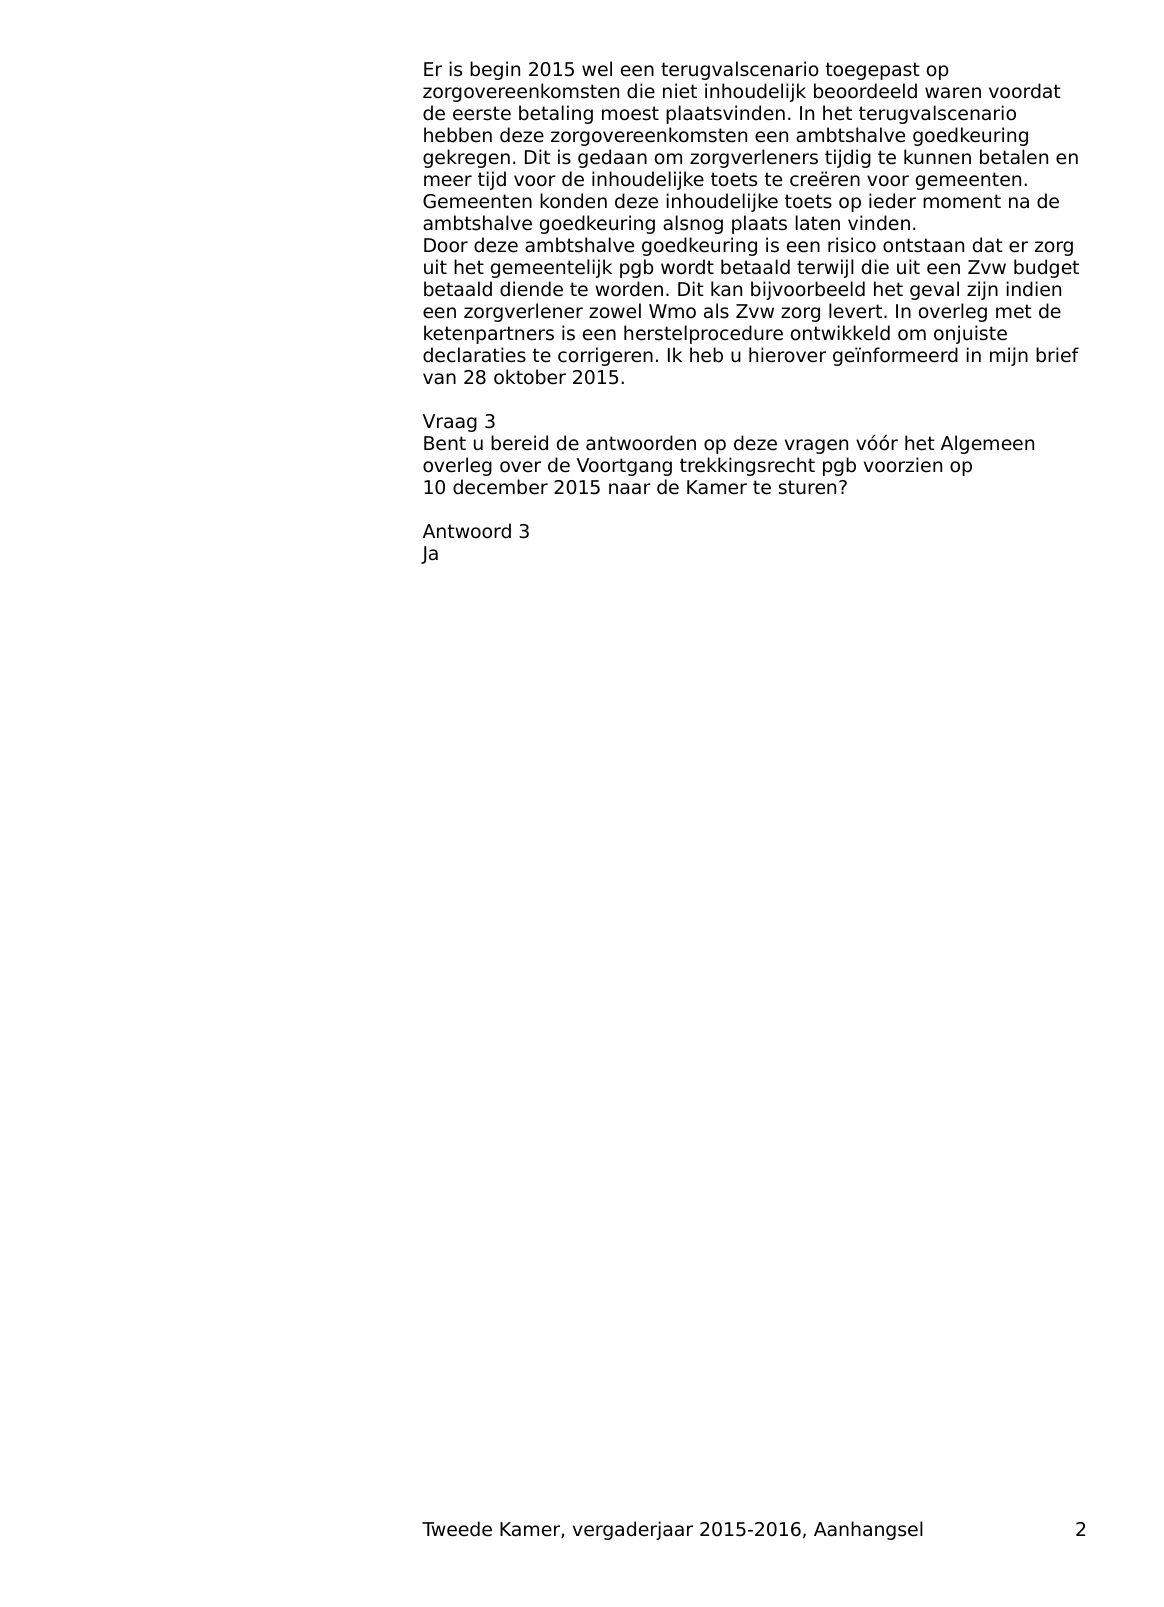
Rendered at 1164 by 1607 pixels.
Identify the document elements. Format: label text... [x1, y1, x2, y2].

text Antwoord 3 [422, 521, 1087, 543]
text Bent u bereid de antwoorden op deze vragen vóór het Algemeen overleg over de Voortgang trekkingsrecht pgb voorzien op 10 december 2015 naar de Kamer te sturen? [422, 433, 1087, 499]
text Door deze ambtshalve goedkeuring is een risico ontstaan dat er zorg uit het gemeentelijk pgb wordt betaald terwijl die uit een Zvw budget betaald diende te worden. Dit kan bijvoorbeeld het geval zijn indien een zorgverlener zowel Wmo als Zvw zorg levert. In overleg met de ketenpartners is een herstelprocedure ontwikkeld om onjuiste declaraties te corrigeren. Ik heb u hierover geïnformeerd in mijn brief van 28 oktober 2015. [422, 235, 1087, 389]
text Vraag 3 [422, 411, 1087, 433]
text Ja [422, 543, 1087, 565]
text Er is begin 2015 wel een terugvalscenario toegepast op zorgovereenkomsten die niet inhoudelijk beoordeeld waren voordat de eerste betaling moest plaatsvinden. In het terugvalscenario hebben deze zorgovereenkomsten een ambtshalve goedkeuring gekregen. Dit is gedaan om zorgverleners tijdig te kunnen betalen en meer tijd voor de inhoudelijke toets te creëren voor gemeenten. Gemeenten konden deze inhoudelijke toets op ieder moment na de ambtshalve goedkeuring alsnog plaats laten vinden. [422, 59, 1087, 235]
